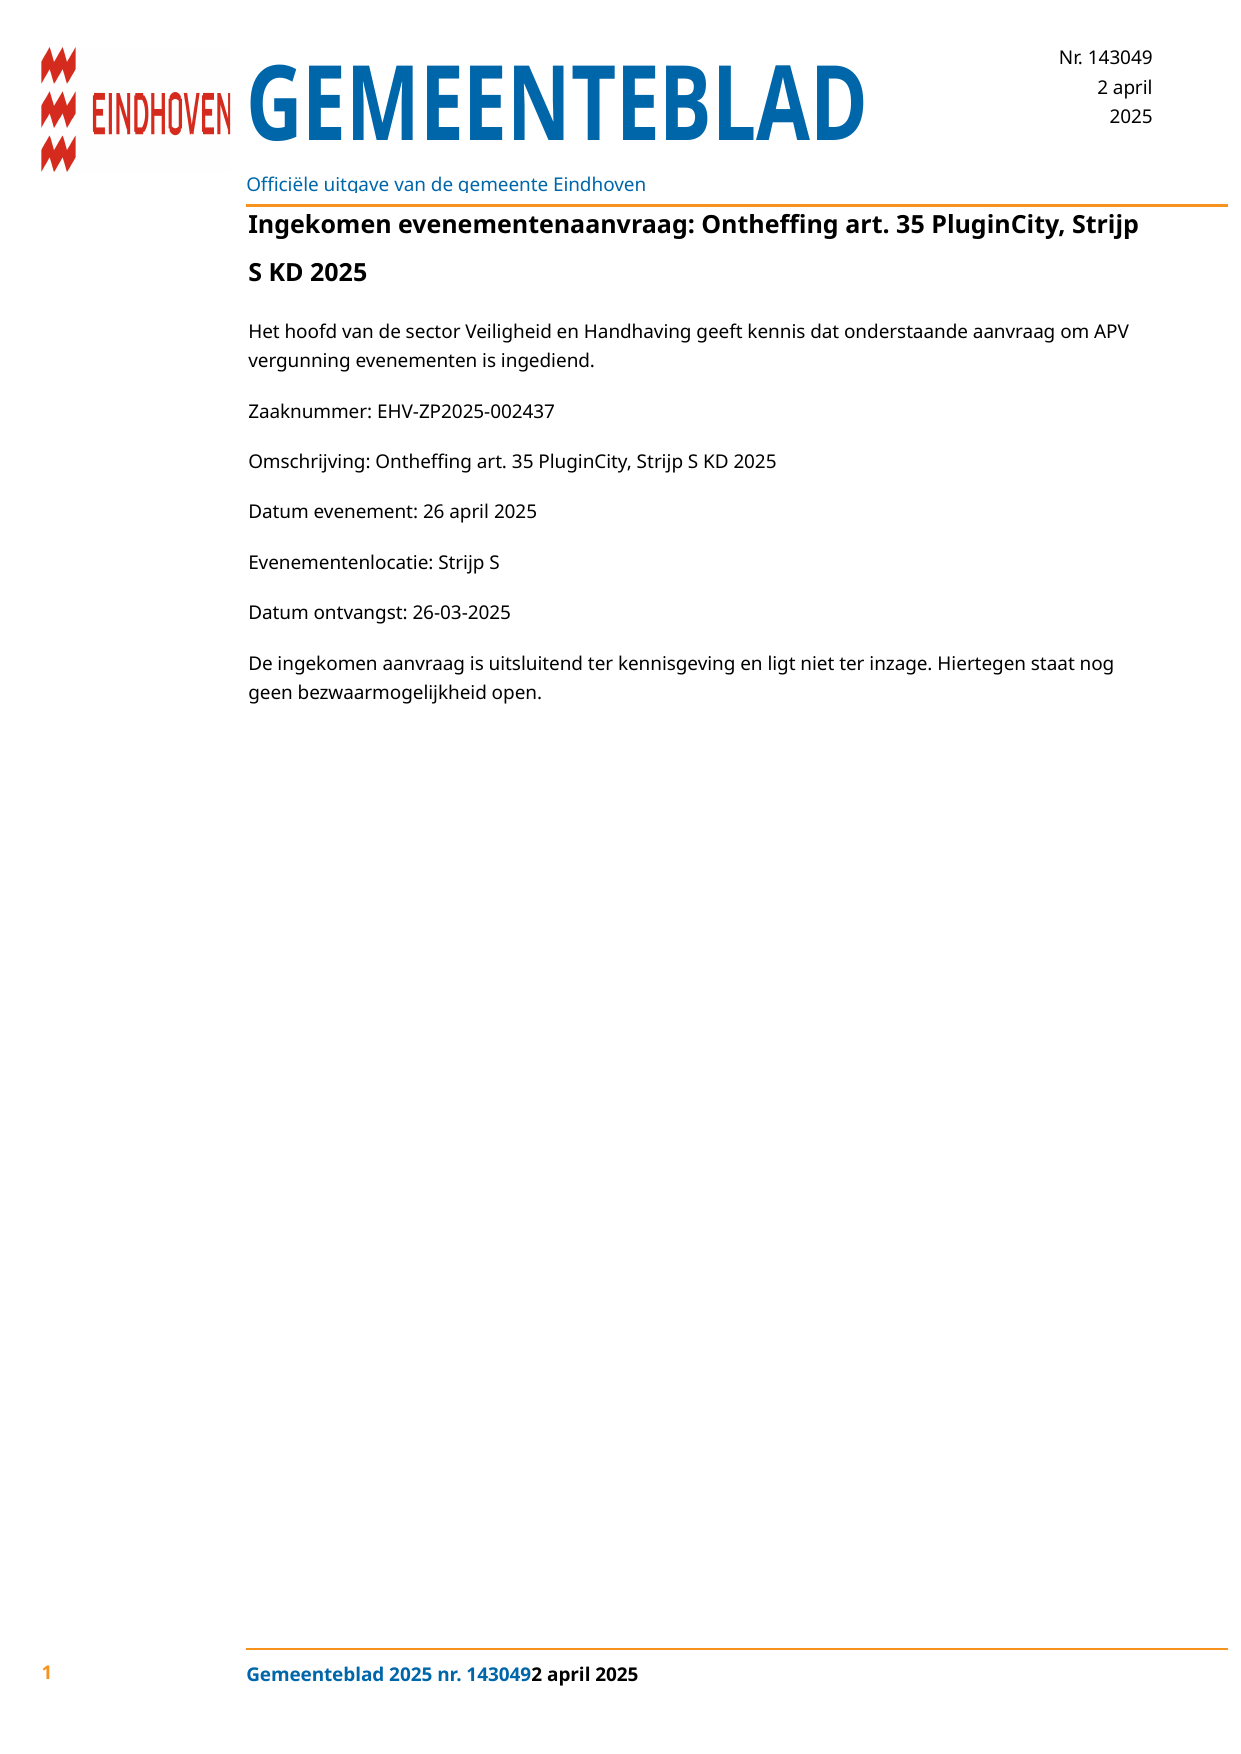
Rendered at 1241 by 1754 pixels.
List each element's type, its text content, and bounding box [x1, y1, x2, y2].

text Evenementenlocatie: Strijp S [248, 549, 1152, 575]
text Datum evenement: 26 april 2025 [248, 499, 1152, 524]
text Zaaknummer: EHV-ZP2025-002437 [248, 398, 1152, 424]
picture [41, 47, 231, 172]
text Omschrijving: Ontheffing art. 35 PluginCity, Strijp S KD 2025 [248, 448, 1152, 474]
text Datum ontvangst: 26-03-2025 [248, 599, 1152, 625]
text Ingekomen evenementenaanvraag: Ontheffing art. 35 PluginCity, Strijp S KD 2025 [248, 207, 1152, 288]
text De ingekomen aanvraag is uitsluitend ter kennisgeving en ligt niet ter inzage. Hiertegen staat nog geen bezwaarmogelijkheid open. [248, 650, 1152, 705]
text Het hoofd van de sector Veiligheid en Handhaving geeft kennis dat onderstaande aanvraag om APV vergunning evenementen is ingediend. [248, 318, 1152, 373]
